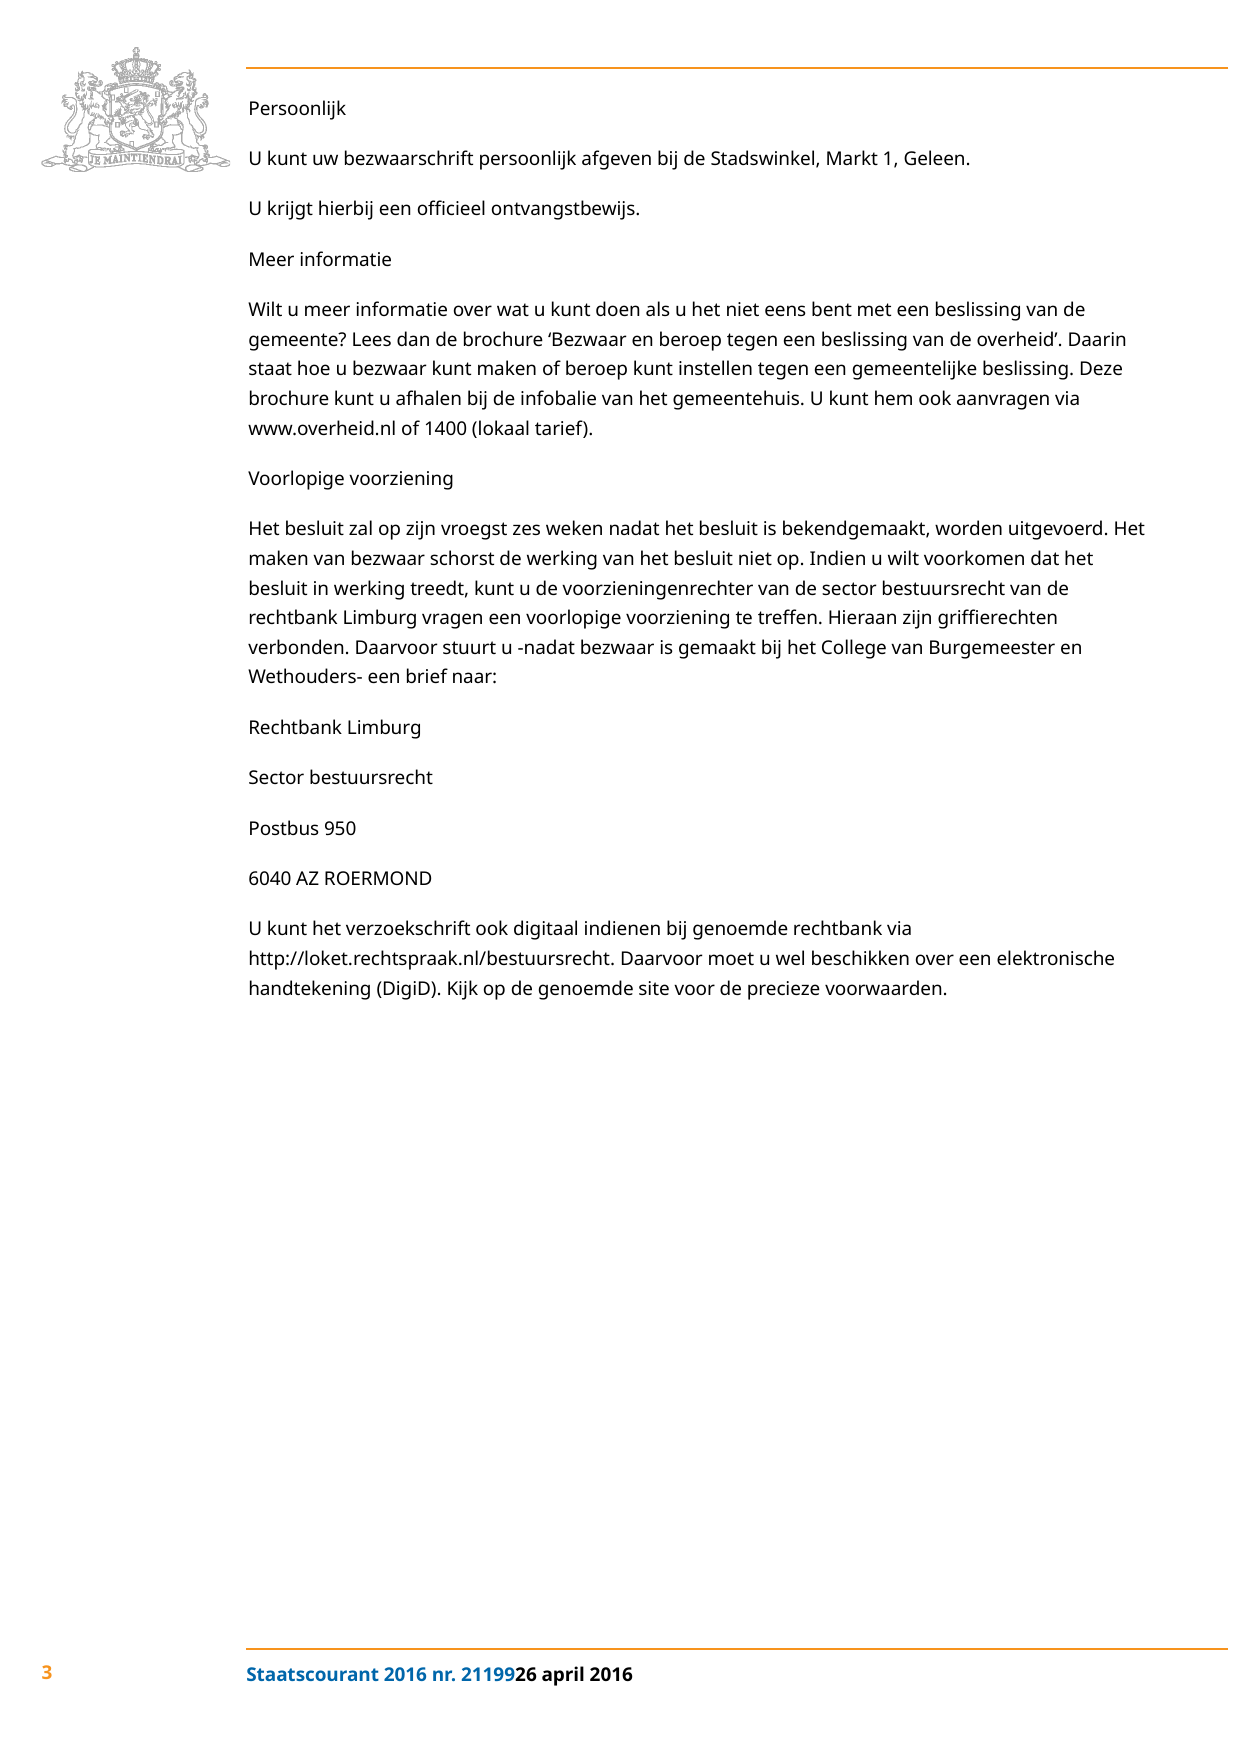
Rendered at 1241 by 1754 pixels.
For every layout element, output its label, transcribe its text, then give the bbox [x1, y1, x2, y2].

text Rechtbank Limburg [248, 714, 1152, 740]
text Voorlopige voorziening [248, 465, 1152, 491]
text U kunt uw bezwaarschrift persoonlijk afgeven bij de Stadswinkel, Markt 1, Geleen. [248, 145, 1152, 171]
text U kunt het verzoekschrift ook digitaal indienen bij genoemde rechtbank via http://loket.rechtspraak.nl/bestuursrecht. Daarvoor moet u wel beschikken over een elektronische handtekening (DigiD). Kijk op de genoemde site voor de precieze voorwaarden. [248, 916, 1152, 1001]
text Meer informatie [248, 246, 1152, 272]
text Wilt u meer informatie over wat u kunt doen als u het niet eens bent met een beslissing van de gemeente? Lees dan de brochure ‘Bezwaar en beroep tegen een beslissing van de overheid’. Daarin staat hoe u bezwaar kunt maken of beroep kunt instellen tegen een gemeentelijke beslissing. Deze brochure kunt u afhalen bij de infobalie van het gemeentehuis. U kunt hem ook aanvragen via www.overheid.nl of 1400 (lokaal tarief). [248, 296, 1152, 441]
text Postbus 950 [248, 815, 1152, 841]
text Persoonlijk [248, 95, 1152, 121]
text U krijgt hierbij een officieel ontvangstbewijs. [248, 196, 1152, 221]
text 6040 AZ ROERMOND [248, 865, 1152, 891]
picture [41, 47, 231, 172]
text Het besluit zal op zijn vroegst zes weken nadat het besluit is bekendgemaakt, worden uitgevoerd. Het maken van bezwaar schorst de werking van het besluit niet op. Indien u wilt voorkomen dat het besluit in werking treedt, kunt u de voorzieningenrechter van de sector bestuursrecht van de rechtbank Limburg vragen een voorlopige voorziening te treffen. Hieraan zijn griffierechten verbonden. Daarvoor stuurt u -nadat bezwaar is gemaakt bij het College van Burgemeester en Wethouders- een brief naar: [248, 516, 1152, 689]
text Sector bestuursrecht [248, 764, 1152, 790]
